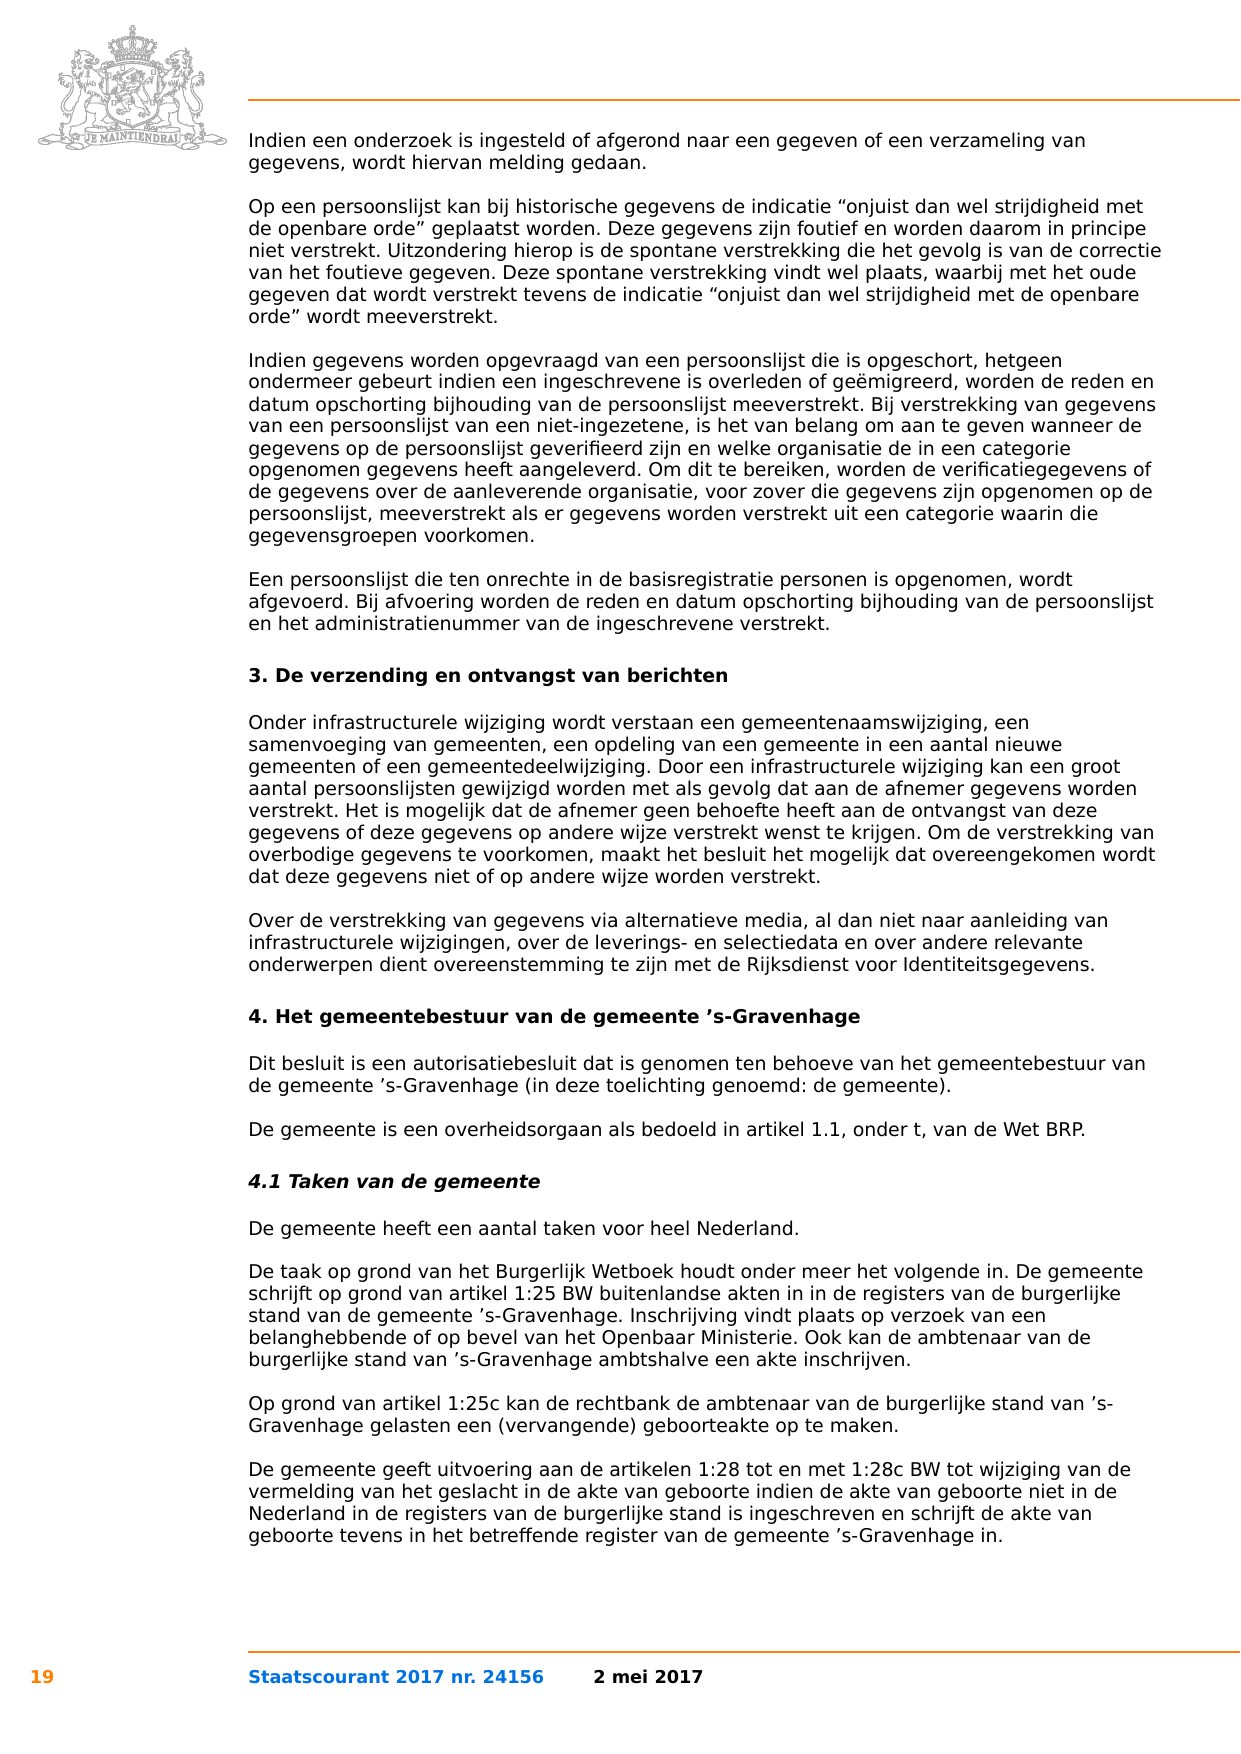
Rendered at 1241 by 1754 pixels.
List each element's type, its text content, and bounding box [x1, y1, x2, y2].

text Op een persoonslijst kan bij historische gegevens de indicatie “onjuist dan wel strijdigheid met de openbare orde” geplaatst worden. Deze gegevens zijn foutief en worden daarom in principe niet verstrekt. Uitzondering hierop is de spontane verstrekking die het gevolg is van de correctie van het foutieve gegeven. Deze spontane verstrekking vindt wel plaats, waarbij met het oude gegeven dat wordt verstrekt tevens de indicatie “onjuist dan wel strijdigheid met de openbare orde” wordt meeverstrekt. [248, 196, 1163, 328]
text De gemeente heeft een aantal taken voor heel Nederland. [248, 1217, 1163, 1239]
text Op grond van artikel 1:25c kan de rechtbank de ambtenaar van de burgerlijke stand van ’s-Gravenhage gelasten een (vervangende) geboorteakte op te maken. [248, 1393, 1163, 1437]
text Dit besluit is een autorisatiebesluit dat is genomen ten behoeve van het gemeentebestuur van de gemeente ’s-Gravenhage (in deze toelichting genoemd: de gemeente). [248, 1053, 1163, 1097]
text Over de verstrekking van gegevens via alternatieve media, al dan niet naar aanleiding van infrastructurele wijzigingen, over de leverings- en selectiedata en over andere relevante onderwerpen dient overeenstemming te zijn met de Rijksdienst voor Identiteitsgegevens. [248, 910, 1163, 976]
text Onder infrastructurele wijziging wordt verstaan een gemeentenaamswijziging, een samenvoeging van gemeenten, een opdeling van een gemeente in een aantal nieuwe gemeenten of een gemeentedeelwijziging. Door een infrastructurele wijziging kan een groot aantal persoonslijsten gewijzigd worden met als gevolg dat aan de afnemer gegevens worden verstrekt. Het is mogelijk dat de afnemer geen behoefte heeft aan de ontvangst van deze gegevens of deze gegevens op andere wijze verstrekt wenst te krijgen. Om de verstrekking van overbodige gegevens te voorkomen, maakt het besluit het mogelijk dat overeengekomen wordt dat deze gegevens niet of op andere wijze worden verstrekt. [248, 712, 1163, 888]
picture [38, 25, 227, 150]
text Indien gegevens worden opgevraagd van een persoonslijst die is opgeschort, hetgeen ondermeer gebeurt indien een ingeschrevene is overleden of geëmigreerd, worden de reden en datum opschorting bijhouding van de persoonslijst meeverstrekt. Bij verstrekking van gegevens van een persoonslijst van een niet-ingezetene, is het van belang om aan te geven wanneer de gegevens op de persoonslijst geverifieerd zijn en welke organisatie de in een categorie opgenomen gegevens heeft aangeleverd. Om dit te bereiken, worden de verificatiegegevens of de gegevens over de aanleverende organisatie, voor zover die gegevens zijn opgenomen op de persoonslijst, meeverstrekt als er gegevens worden verstrekt uit een categorie waarin die gegevensgroepen voorkomen. [248, 349, 1163, 547]
text De taak op grond van het Burgerlijk Wetboek houdt onder meer het volgende in. De gemeente schrijft op grond van artikel 1:25 BW buitenlandse akten in in de registers van de burgerlijke stand van de gemeente ’s-Gravenhage. Inschrijving vindt plaats op verzoek van een belanghebbende of op bevel van het Openbaar Ministerie. Ook kan de ambtenaar van de burgerlijke stand van ’s-Gravenhage ambtshalve een akte inschrijven. [248, 1261, 1163, 1371]
text De gemeente is een overheidsorgaan als bedoeld in artikel 1.1, onder t, van de Wet BRP. [248, 1118, 1163, 1141]
text Een persoonslijst die ten onrechte in de basisregistratie personen is opgenomen, wordt afgevoerd. Bij afvoering worden de reden en datum opschorting bijhouding van de persoonslijst en het administratienummer van de ingeschrevene verstrekt. [248, 569, 1163, 635]
subtitle 3. De verzending en ontvangst van berichten [248, 665, 1163, 687]
subtitle 4. Het gemeentebestuur van de gemeente ’s-Gravenhage [248, 1006, 1163, 1028]
text Indien een onderzoek is ingesteld of afgerond naar een gegeven of een verzameling van gegevens, wordt hiervan melding gedaan. [248, 130, 1163, 174]
text De gemeente geeft uitvoering aan de artikelen 1:28 tot en met 1:28c BW tot wijziging van de vermelding van het geslacht in de akte van geboorte indien de akte van geboorte niet in de Nederland in de registers van de burgerlijke stand is ingeschreven en schrijft de akte van geboorte tevens in het betreffende register van de gemeente ’s-Gravenhage in. [248, 1459, 1163, 1547]
subtitle 4.1 Taken van de gemeente [248, 1171, 1163, 1192]
